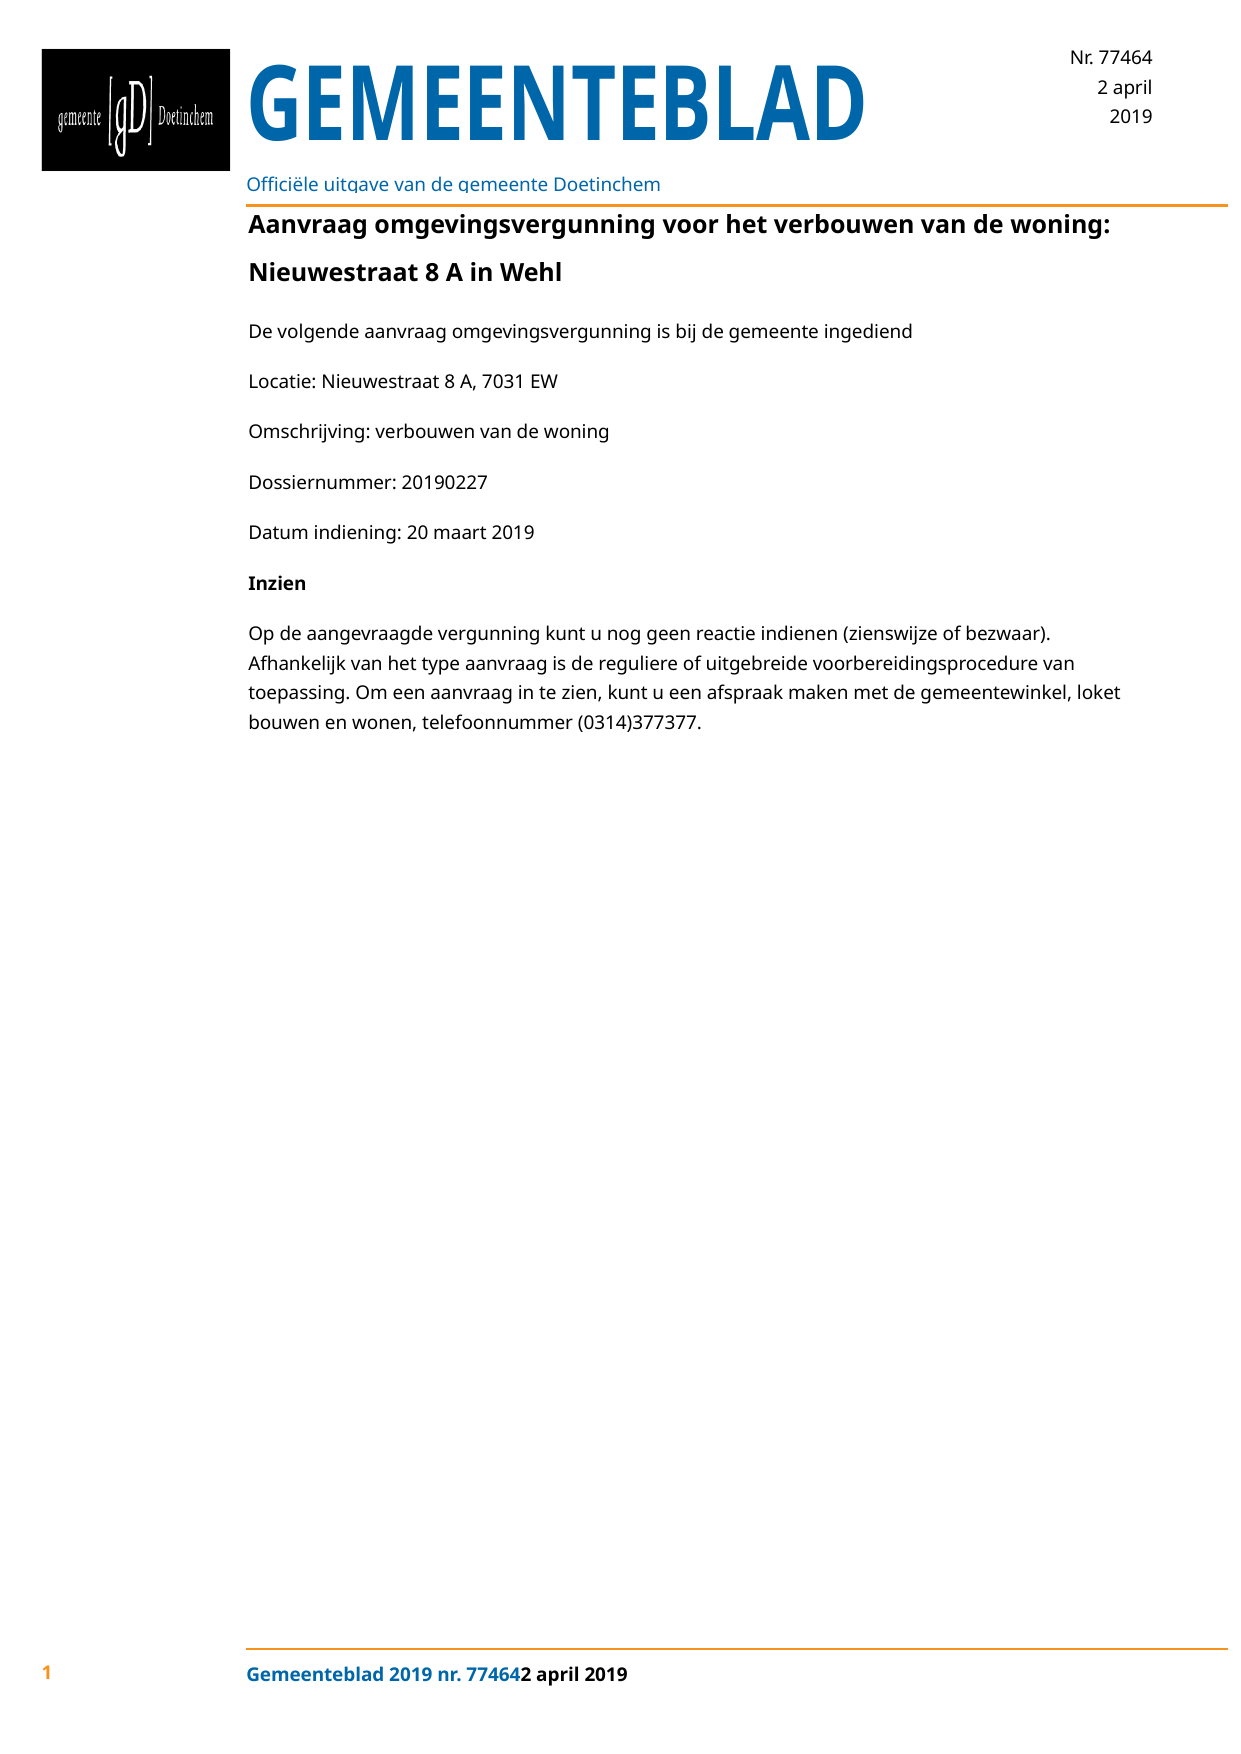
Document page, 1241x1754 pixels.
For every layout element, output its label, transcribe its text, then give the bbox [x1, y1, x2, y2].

text Dossiernummer: 20190227 [248, 469, 1152, 495]
text Locatie: Nieuwestraat 8 A, 7031 EW [248, 368, 1152, 394]
text Op de aangevraagde vergunning kunt u nog geen reactie indienen (zienswijze of bezwaar). Afhankelijk van het type aanvraag is de reguliere of uitgebreide voorbereidingsprocedure van toepassing. Om een aanvraag in te zien, kunt u een afspraak maken met de gemeentewinkel, loket bouwen en wonen, telefoonnummer (0314)377377. [248, 620, 1152, 735]
text De volgende aanvraag omgevingsvergunning is bij de gemeente ingediend [248, 318, 1152, 344]
text Datum indiening: 20 maart 2019 [248, 519, 1152, 545]
text Inzien [248, 570, 1152, 596]
text Omschrijving: verbouwen van de woning [248, 419, 1152, 444]
picture [41, 47, 231, 172]
text Aanvraag omgevingsvergunning voor het verbouwen van de woning: Nieuwestraat 8 A in Wehl [248, 207, 1152, 288]
